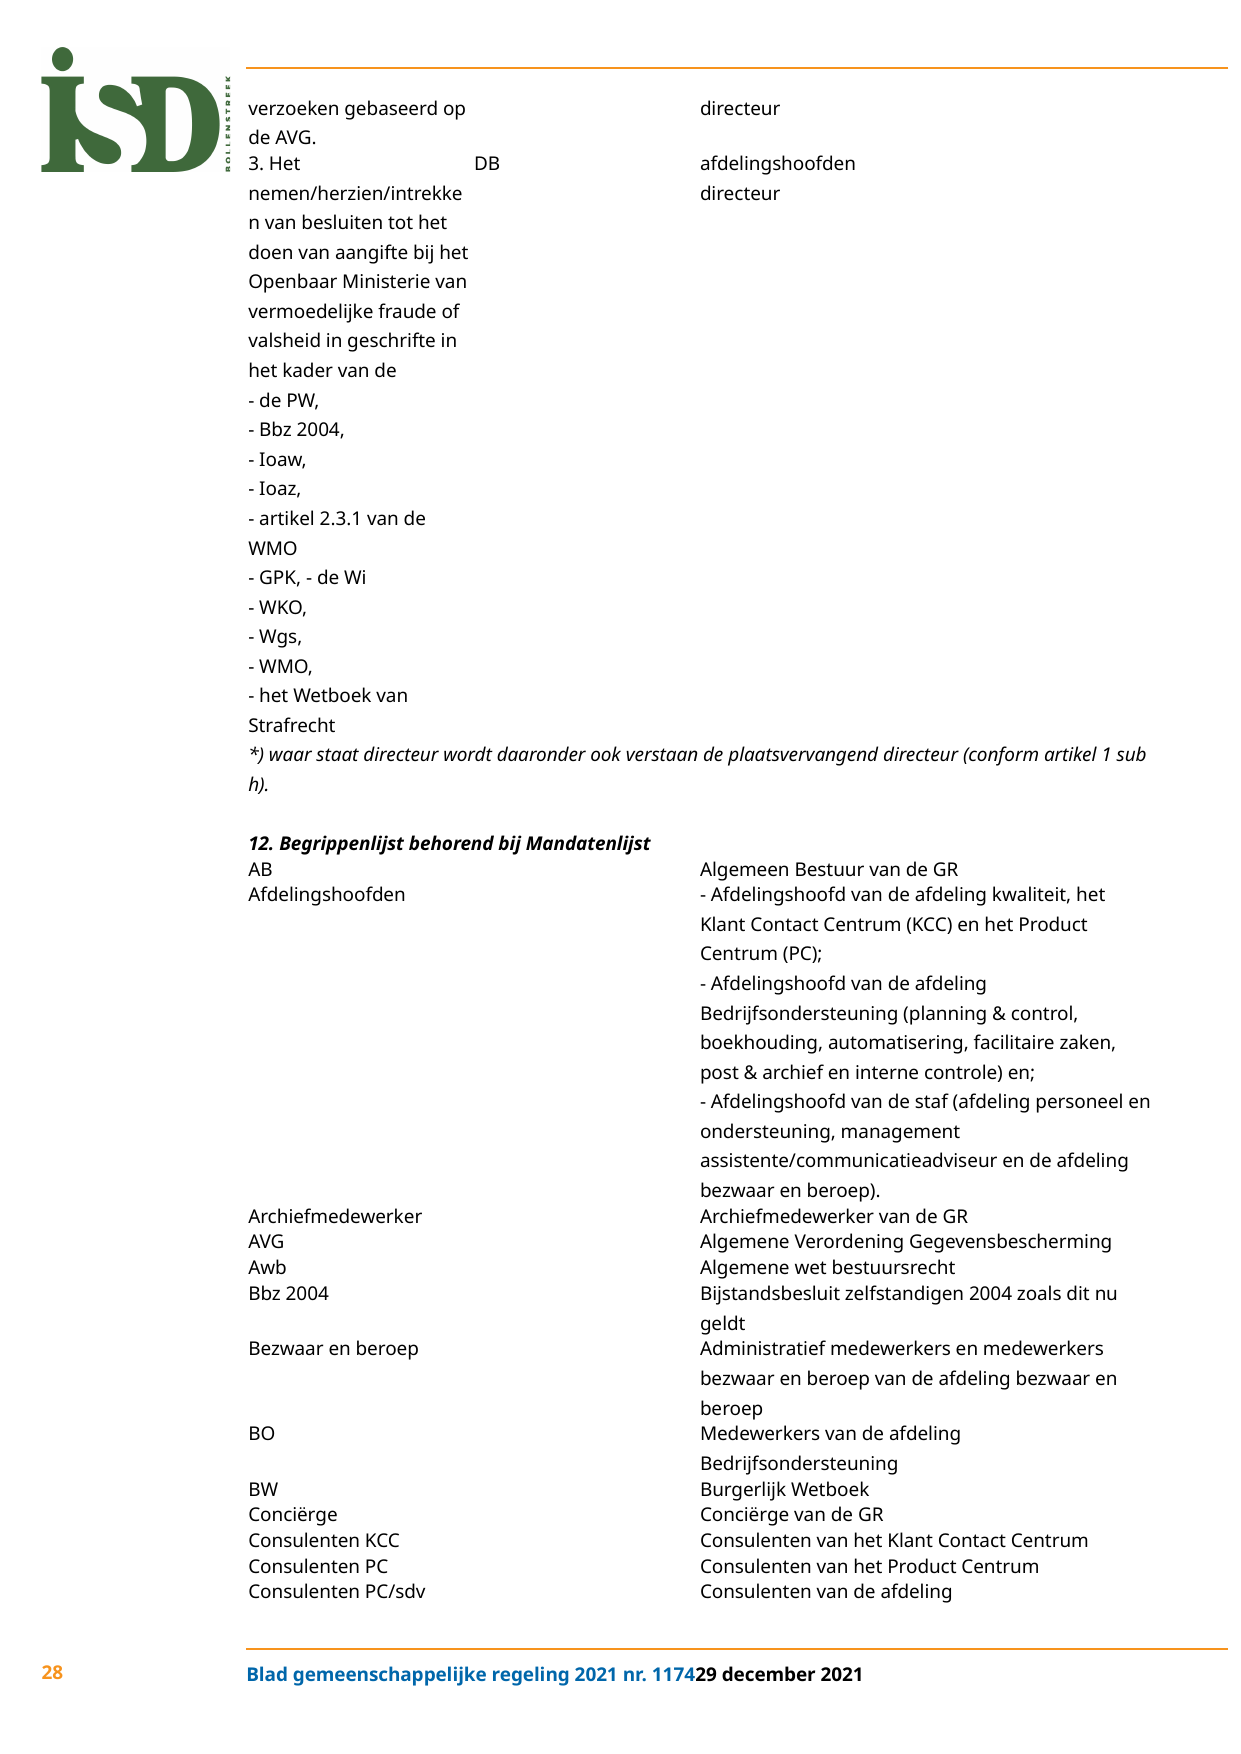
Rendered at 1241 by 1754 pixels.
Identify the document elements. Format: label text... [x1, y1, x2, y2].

table_cell Burgerlijk Wetboek [700, 1476, 1152, 1501]
picture [41, 47, 231, 172]
table_cell Consulenten van het Product Centrum [700, 1553, 1152, 1579]
table_cell [926, 95, 1152, 150]
table_cell directeur [700, 95, 926, 150]
table_cell Bezwaar en beroep [248, 1336, 700, 1420]
table_cell Bbz 2004 [248, 1280, 700, 1336]
table_header 12. Begrippenlijst behorend bij Mandatenlijst [248, 830, 1152, 856]
table_cell Conciërge van de GR [700, 1501, 1152, 1527]
table_cell Conciërge [248, 1501, 700, 1527]
table_cell Afdelingshoofden [248, 881, 700, 1203]
table_cell Archiefmedewerker van de GR [700, 1203, 1152, 1229]
table_cell AB [248, 856, 700, 881]
table_cell [474, 95, 700, 150]
table_cell BW [248, 1476, 700, 1501]
table_cell 3. Het nemen/herzien/intrekken van besluiten tot het doen van aangifte bij het Openbaar Ministerie van vermoedelijke fraude of valsheid in geschrifte in het kader van de - de PW, - Bbz 2004, - Ioaw, - Ioaz, - artikel 2.3.1 van de WMO - GPK, - de Wi - WKO, - Wgs, - WMO, - het Wetboek van Strafrecht [248, 150, 474, 738]
table_cell Consulenten KCC [248, 1527, 700, 1553]
table_cell [926, 150, 1152, 738]
table_cell Consulenten van de afdeling [700, 1579, 1152, 1604]
table_cell Algemene wet bestuursrecht [700, 1255, 1152, 1280]
text *) waar staat directeur wordt daaronder ook verstaan de plaatsvervangend directeur (conform artikel 1 sub h). [248, 741, 1152, 796]
table_cell BO [248, 1420, 700, 1476]
table_cell verzoeken gebaseerd op de AVG. [248, 95, 474, 150]
table_cell Administratief medewerkers en medewerkers bezwaar en beroep van de afdeling bezwaar en beroep [700, 1336, 1152, 1420]
table_cell Algemene Verordening Gegevensbescherming [700, 1229, 1152, 1254]
table_cell - Afdelingshoofd van de afdeling kwaliteit, het Klant Contact Centrum (KCC) en het Product Centrum (PC); - Afdelingshoofd van de afdeling Bedrijfsondersteuning (planning & control, boekhouding, automatisering, facilitaire zaken, post & archief en interne controle) en; - Afdelingshoofd van de staf (afdeling personeel en ondersteuning, management assistente/communicatieadviseur en de afdeling bezwaar en beroep). [700, 881, 1152, 1203]
table_cell Consulenten PC [248, 1553, 700, 1579]
table_cell Algemeen Bestuur van de GR [700, 856, 1152, 881]
table_cell Medewerkers van de afdeling Bedrijfsondersteuning [700, 1420, 1152, 1476]
table_cell Archiefmedewerker [248, 1203, 700, 1229]
table_cell AVG [248, 1229, 700, 1254]
table_cell Awb [248, 1255, 700, 1280]
table_cell Consulenten PC/sdv [248, 1579, 700, 1604]
table_cell DB [474, 150, 700, 738]
table_cell Bijstandsbesluit zelfstandigen 2004 zoals dit nu geldt [700, 1280, 1152, 1336]
table_cell afdelingshoofden directeur [700, 150, 926, 738]
table_cell Consulenten van het Klant Contact Centrum [700, 1527, 1152, 1553]
